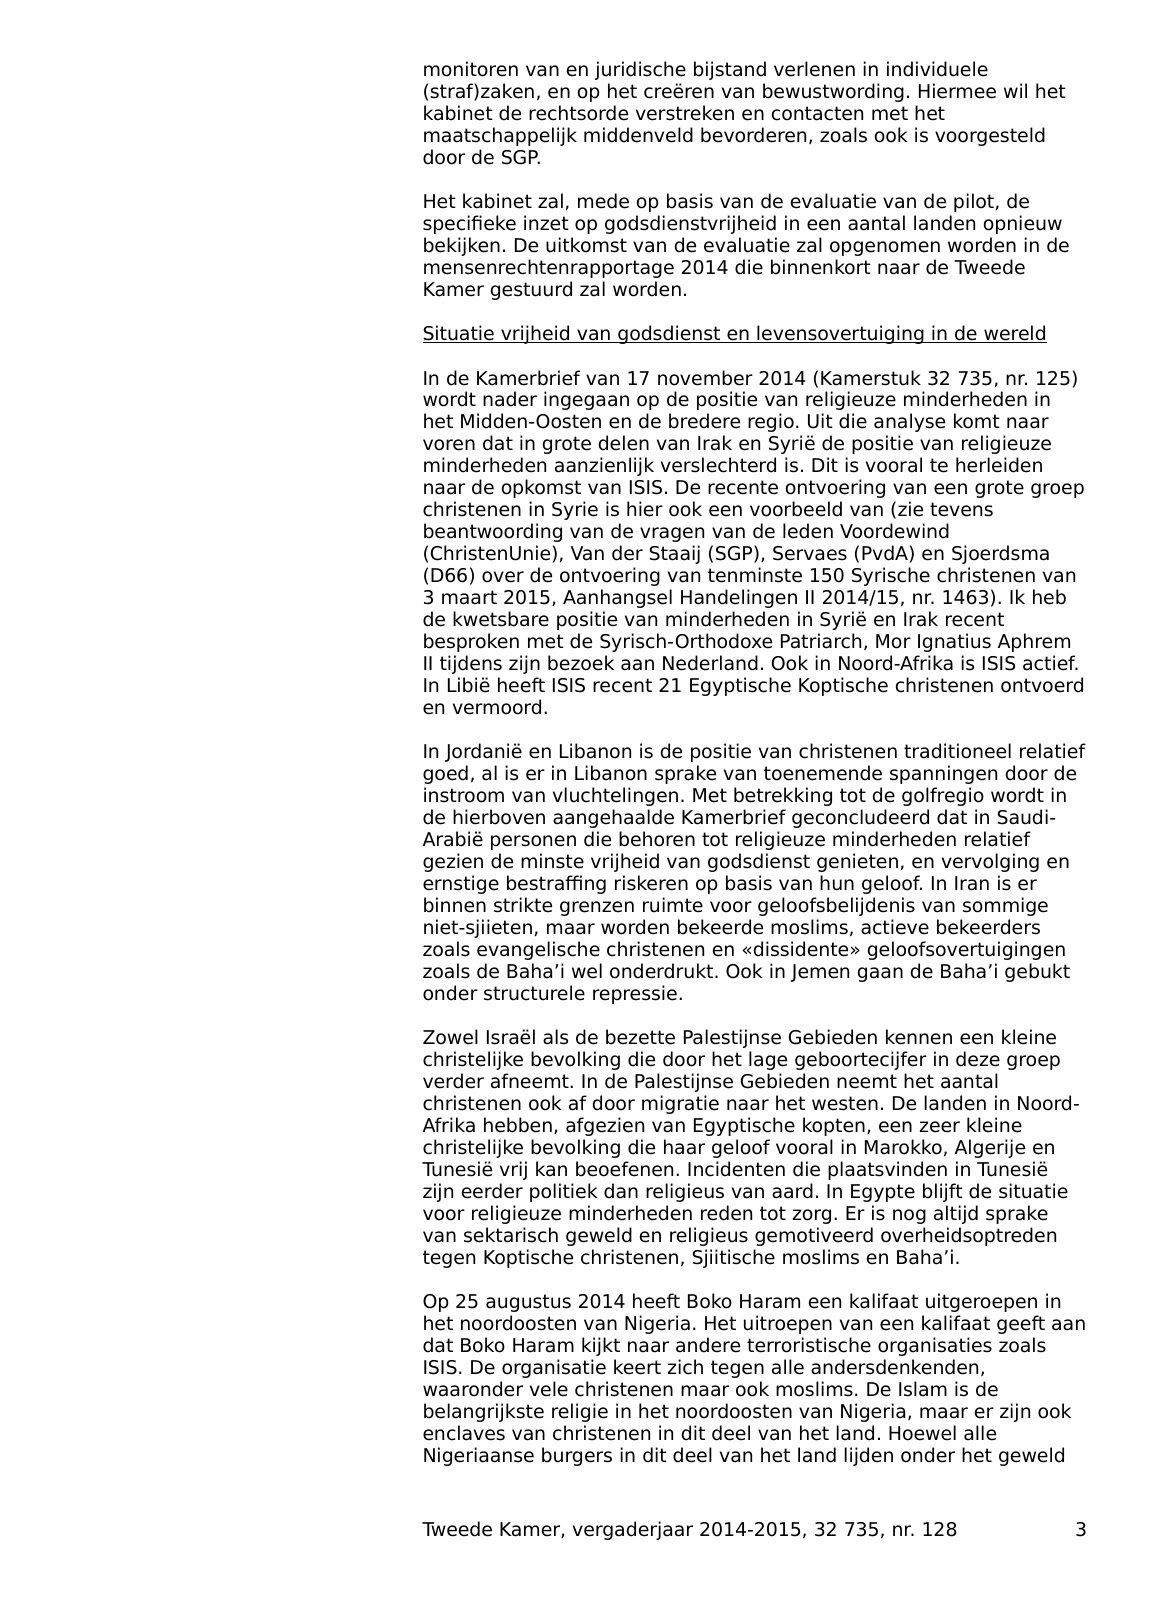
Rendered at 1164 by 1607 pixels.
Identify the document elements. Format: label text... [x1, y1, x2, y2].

subtitle Situatie vrijheid van godsdienst en levensovertuiging in de wereld [422, 323, 1087, 345]
text Zowel Israël als de bezette Palestijnse Gebieden kennen een kleine christelijke bevolking die door het lage geboortecijfer in deze groep verder afneemt. In de Palestijnse Gebieden neemt het aantal christenen ook af door migratie naar het westen. De landen in Noord-Afrika hebben, afgezien van Egyptische kopten, een zeer kleine christelijke bevolking die haar geloof vooral in Marokko, Algerije en Tunesië vrij kan beoefenen. Incidenten die plaatsvinden in Tunesië zijn eerder politiek dan religieus van aard. In Egypte blijft de situatie voor religieuze minderheden reden tot zorg. Er is nog altijd sprake van sektarisch geweld en religieus gemotiveerd overheidsoptreden tegen Koptische christenen, Sjiitische moslims en Baha’i. [422, 1027, 1087, 1269]
text In Jordanië en Libanon is de positie van christenen traditioneel relatief goed, al is er in Libanon sprake van toenemende spanningen door de instroom van vluchtelingen. Met betrekking tot de golfregio wordt in de hierboven aangehaalde Kamerbrief geconcludeerd dat in Saudi-Arabië personen die behoren tot religieuze minderheden relatief gezien de minste vrijheid van godsdienst genieten, en vervolging en ernstige bestraffing riskeren op basis van hun geloof. In Iran is er binnen strikte grenzen ruimte voor geloofsbelijdenis van sommige niet-sjiieten, maar worden bekeerde moslims, actieve bekeerders zoals evangelische christenen en «dissidente» geloofsovertuigingen zoals de Baha’i wel onderdrukt. Ook in Jemen gaan de Baha’i gebukt onder structurele repressie. [422, 741, 1087, 1005]
text Op 25 augustus 2014 heeft Boko Haram een kalifaat uitgeroepen in het noordoosten van Nigeria. Het uitroepen van een kalifaat geeft aan dat Boko Haram kijkt naar andere terroristische organisaties zoals ISIS. De organisatie keert zich tegen alle andersdenkenden, waaronder vele christenen maar ook moslims. De Islam is de belangrijkste religie in het noordoosten van Nigeria, maar er zijn ook enclaves van christenen in dit deel van het land. Hoewel alle Nigeriaanse burgers in dit deel van het land lijden onder het geweld [422, 1291, 1087, 1467]
text Het kabinet zal, mede op basis van de evaluatie van de pilot, de specifieke inzet op godsdienstvrijheid in een aantal landen opnieuw bekijken. De uitkomst van de evaluatie zal opgenomen worden in de mensenrechtenrapportage 2014 die binnenkort naar de Tweede Kamer gestuurd zal worden. [422, 191, 1087, 301]
text In de Kamerbrief van 17 november 2014 (Kamerstuk 32 735, nr. 125) wordt nader ingegaan op de positie van religieuze minderheden in het Midden-Oosten en de bredere regio. Uit die analyse komt naar voren dat in grote delen van Irak en Syrië de positie van religieuze minderheden aanzienlijk verslechterd is. Dit is vooral te herleiden naar de opkomst van ISIS. De recente ontvoering van een grote groep christenen in Syrie is hier ook een voorbeeld van (zie tevens beantwoording van de vragen van de leden Voordewind (ChristenUnie), Van der Staaij (SGP), Servaes (PvdA) en Sjoerdsma (D66) over de ontvoering van tenminste 150 Syrische christenen van 3 maart 2015, Aanhangsel Handelingen II 2014/15, nr. 1463). Ik heb de kwetsbare positie van minderheden in Syrië en Irak recent besproken met de Syrisch-Orthodoxe Patriarch, Mor Ignatius Aphrem II tijdens zijn bezoek aan Nederland. Ook in Noord-Afrika is ISIS actief. In Libië heeft ISIS recent 21 Egyptische Koptische christenen ontvoerd en vermoord. [422, 367, 1087, 719]
text monitoren van en juridische bijstand verlenen in individuele (straf)zaken, en op het creëren van bewustwording. Hiermee wil het kabinet de rechtsorde verstreken en contacten met het maatschappelijk middenveld bevorderen, zoals ook is voorgesteld door de SGP. [422, 59, 1087, 169]
